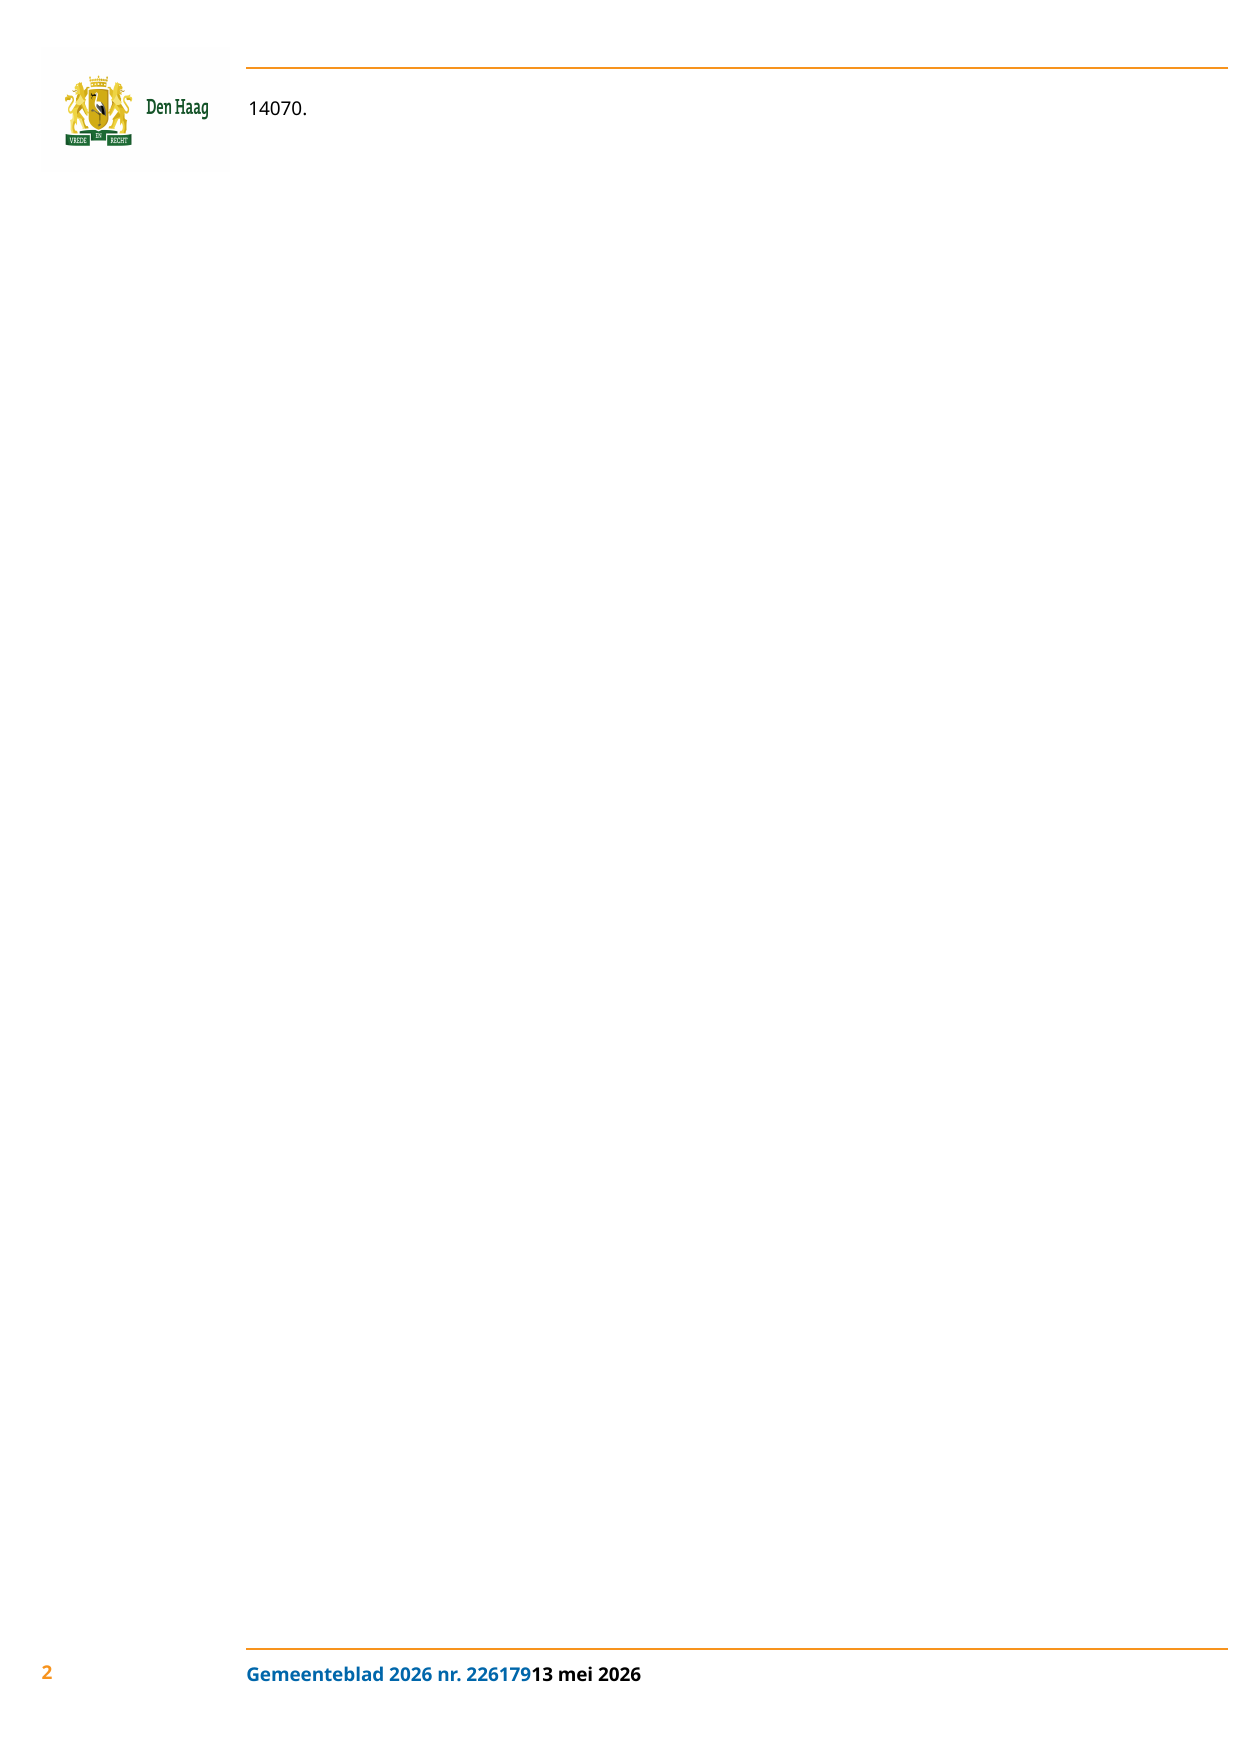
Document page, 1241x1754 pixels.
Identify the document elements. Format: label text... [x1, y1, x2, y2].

picture [41, 47, 231, 172]
text 14070. [248, 95, 1152, 121]
